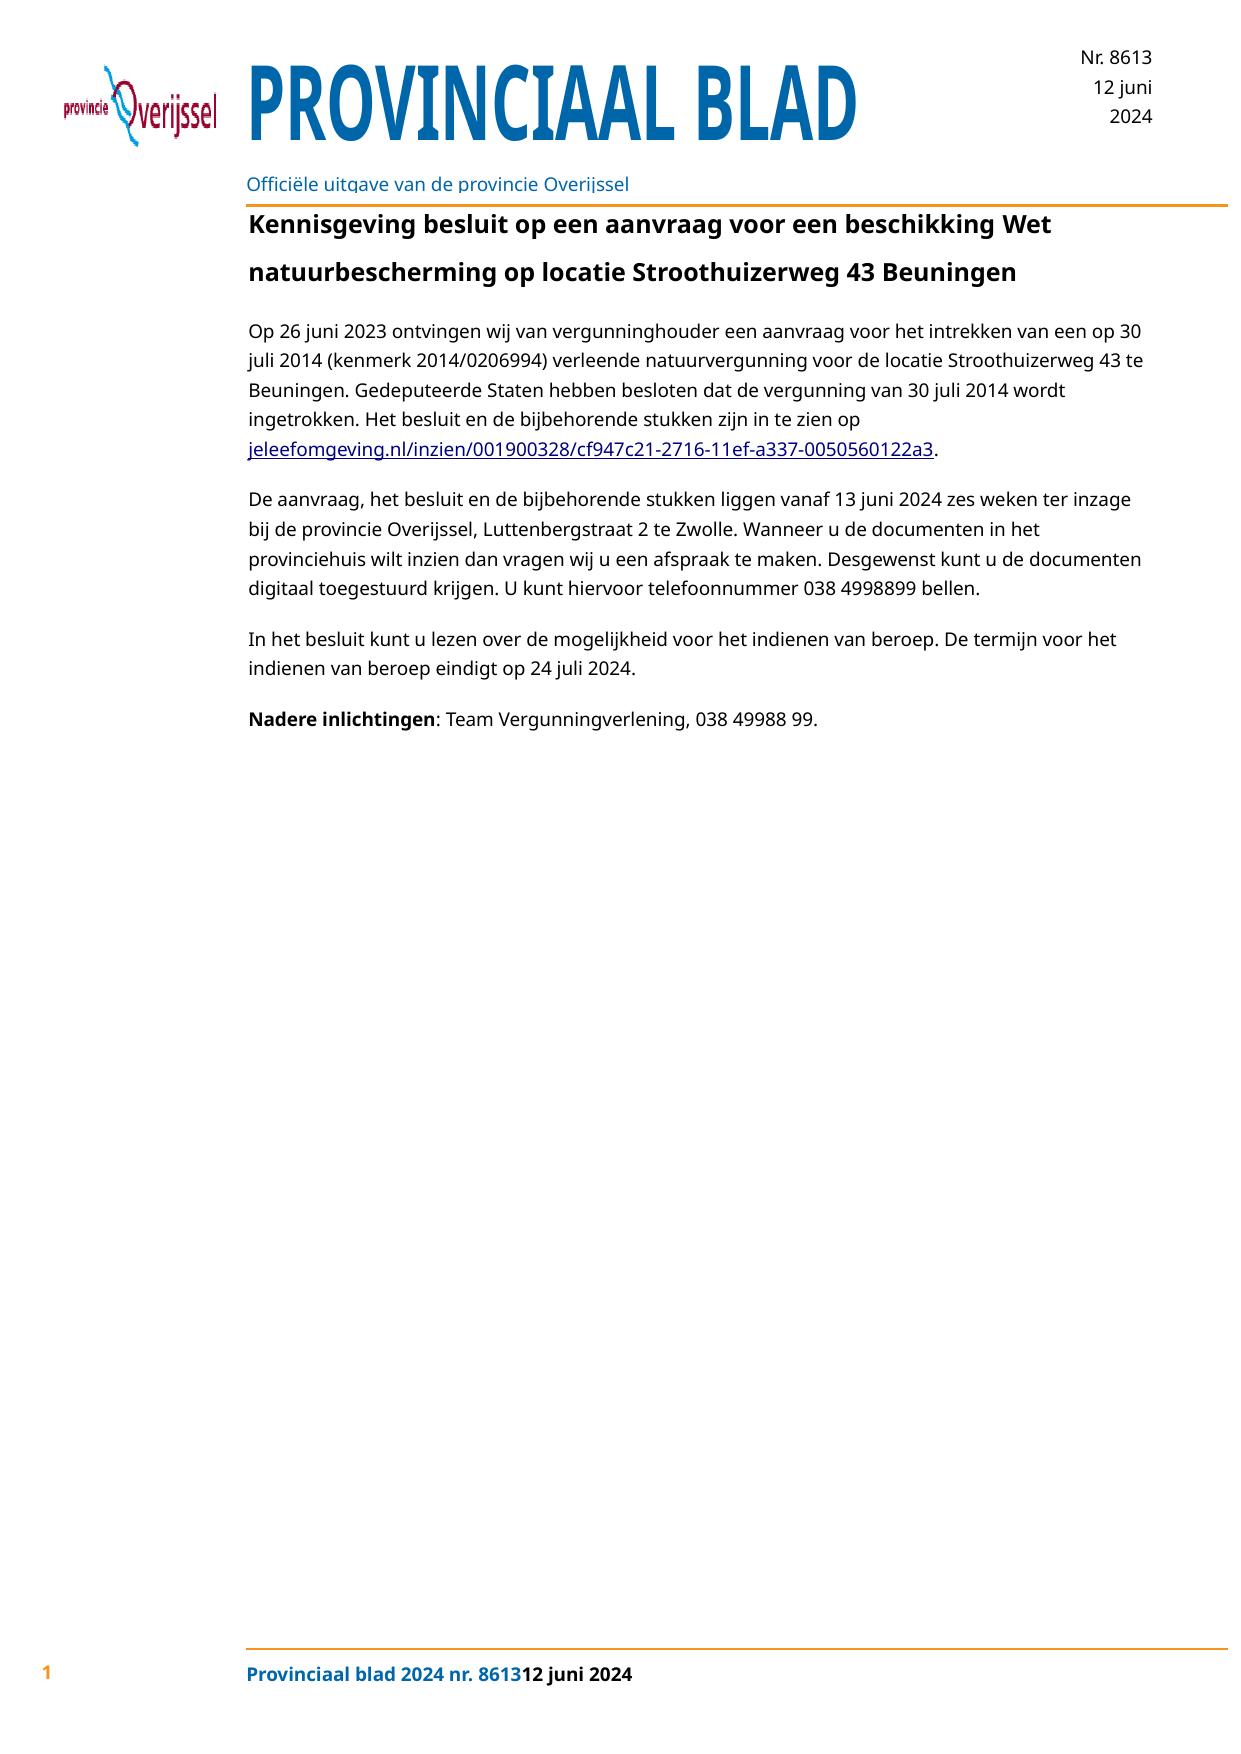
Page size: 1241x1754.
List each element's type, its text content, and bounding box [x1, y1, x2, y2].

picture [41, 47, 231, 172]
text Op 26 juni 2023 ontvingen wij van vergunninghouder een aanvraag voor het intrekken van een op 30 juli 2014 (kenmerk 2014/0206994) verleende natuurvergunning voor de locatie Stroothuizerweg 43 te Beuningen. Gedeputeerde Staten hebben besloten dat de vergunning van 30 juli 2014 wordt ingetrokken. Het besluit en de bijbehorende stukken zijn in te zien op jeleefomgeving.nl/inzien/001900328/cf947c21-2716-11ef-a337-0050560122a3. [248, 318, 1152, 462]
text In het besluit kunt u lezen over de mogelijkheid voor het indienen van beroep. De termijn voor het indienen van beroep eindigt op 24 juli 2024. [248, 626, 1152, 681]
text Nadere inlichtingen: Team Vergunningverlening, 038 49988 99. [248, 706, 1152, 732]
text Kennisgeving besluit op een aanvraag voor een beschikking Wet natuurbescherming op locatie Stroothuizerweg 43 Beuningen [248, 207, 1152, 288]
text De aanvraag, het besluit en de bijbehorende stukken liggen vanaf 13 juni 2024 zes weken ter inzage bij de provincie Overijssel, Luttenbergstraat 2 te Zwolle. Wanneer u de documenten in het provinciehuis wilt inzien dan vragen wij u een afspraak te maken. Desgewenst kunt u de documenten digitaal toegestuurd krijgen. U kunt hiervoor telefoonnummer 038 4998899 bellen. [248, 487, 1152, 601]
